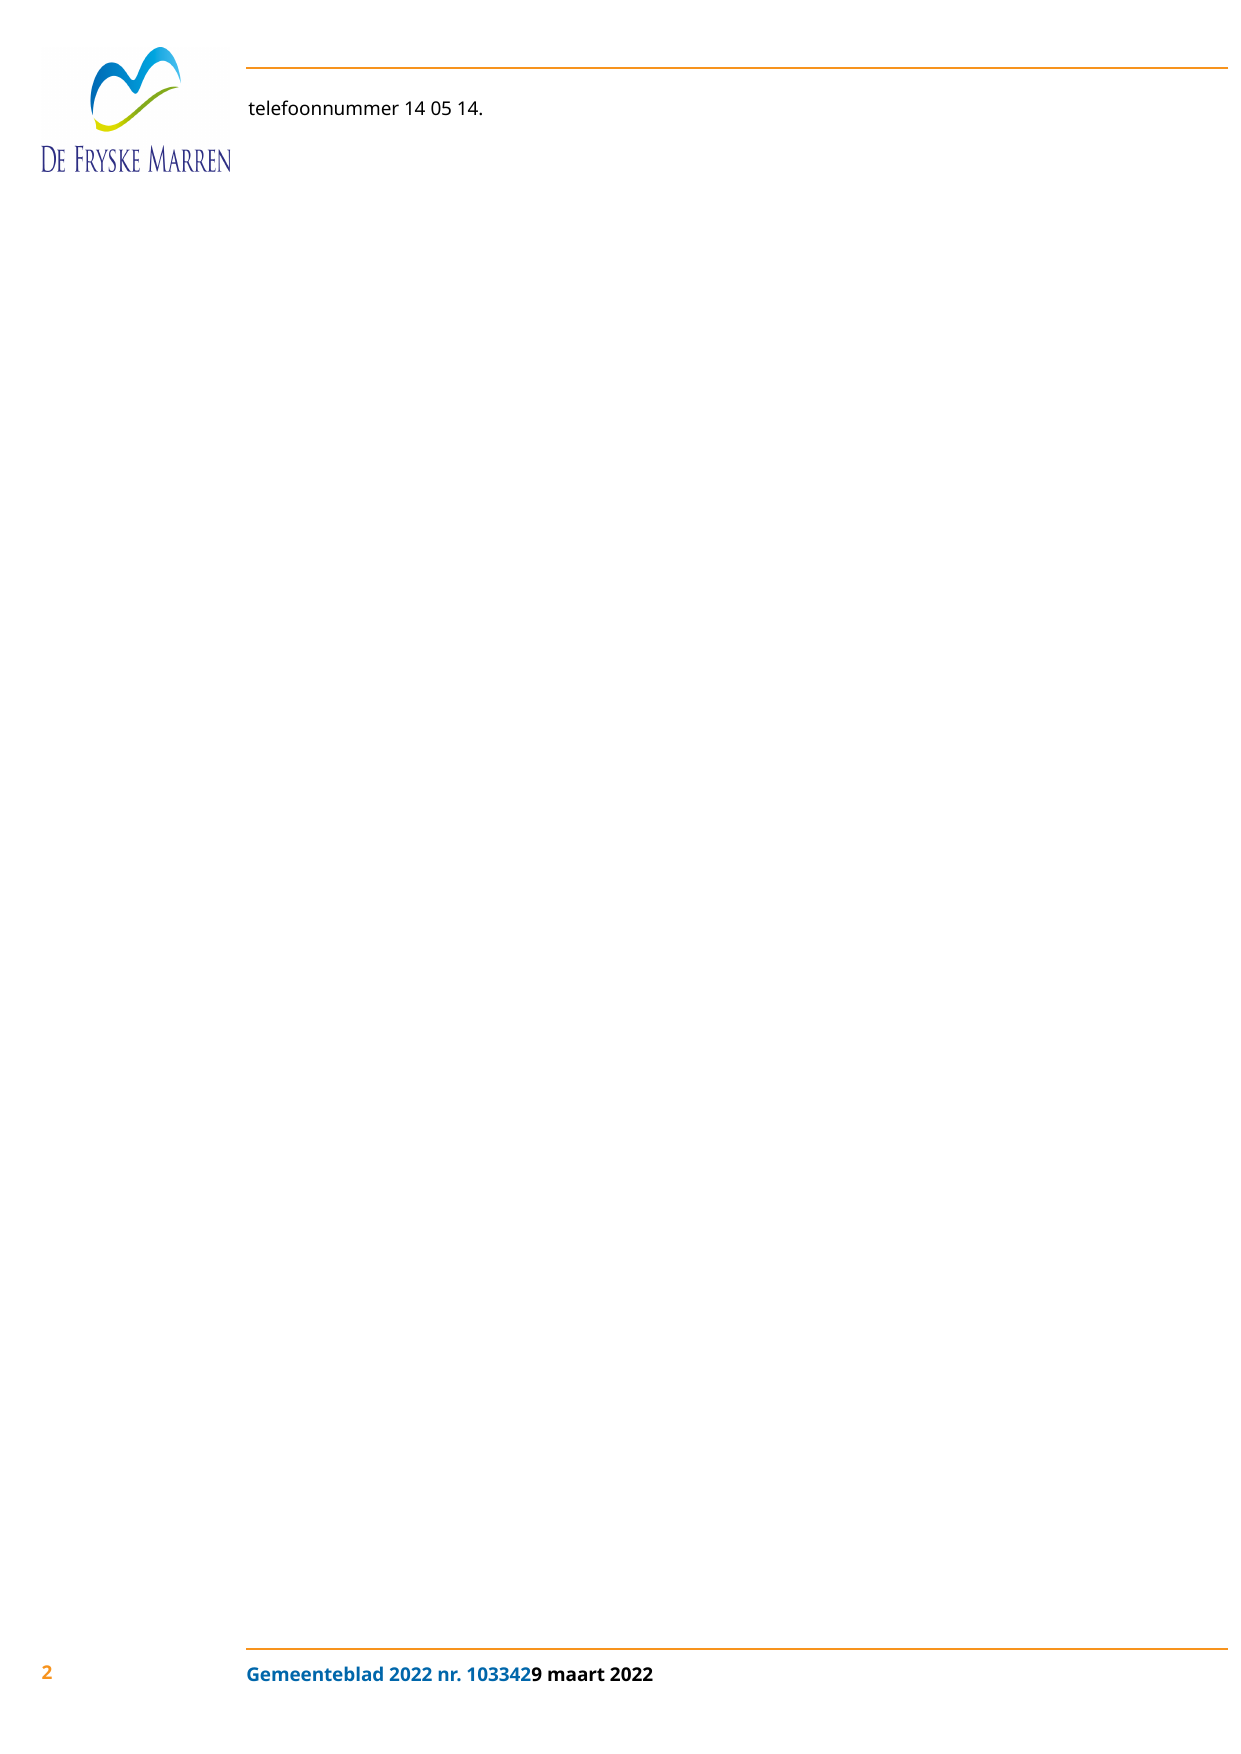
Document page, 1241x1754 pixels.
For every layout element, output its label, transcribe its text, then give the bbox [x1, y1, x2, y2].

picture [41, 47, 231, 172]
text telefoonnummer 14 05 14. [248, 95, 1152, 121]
